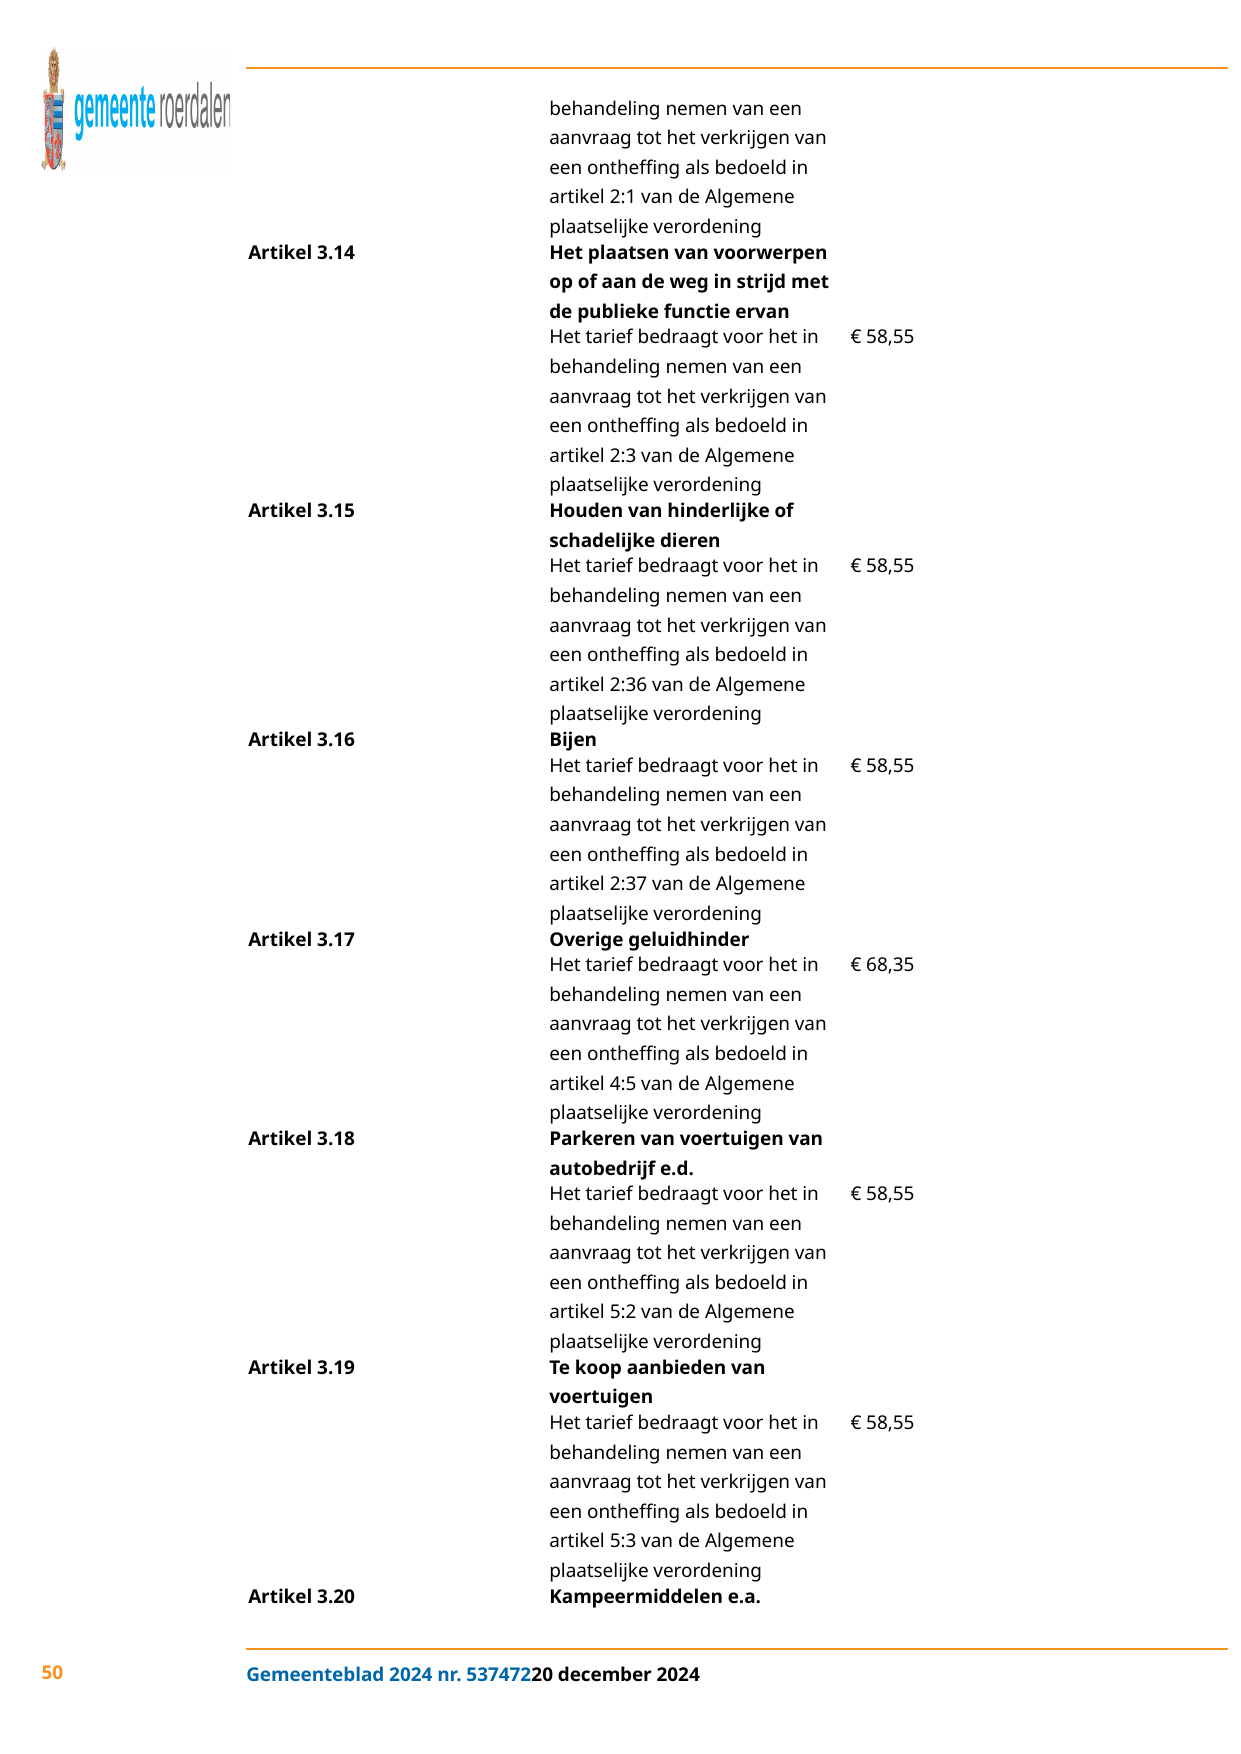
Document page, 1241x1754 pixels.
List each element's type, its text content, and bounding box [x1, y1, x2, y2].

table_cell Het plaatsen van voorwerpen op of aan de weg in strijd met de publieke functie ervan [549, 239, 850, 324]
table_cell Bijen [549, 726, 850, 752]
table_cell [850, 95, 1152, 239]
table_cell Artikel 3.18 [248, 1125, 549, 1180]
table_cell [248, 951, 549, 1125]
table_cell Artikel 3.16 [248, 726, 549, 752]
table_cell Parkeren van voertuigen van autobedrijf e.d. [549, 1125, 850, 1180]
table_cell € 58,55 [850, 553, 1152, 726]
table_cell [248, 1409, 549, 1583]
table_cell Het tarief bedraagt voor het in behandeling nemen van een aanvraag tot het verkrijgen van een ontheffing als bedoeld in artikel 4:5 van de Algemene plaatselijke verordening [549, 951, 850, 1125]
table_cell [248, 1180, 549, 1354]
table_cell Artikel 3.19 [248, 1354, 549, 1409]
table_cell [850, 726, 1152, 752]
table_cell Houden van hinderlijke of schadelijke dieren [549, 498, 850, 553]
table_cell [248, 752, 549, 926]
table_cell [850, 239, 1152, 324]
table_cell Artikel 3.15 [248, 498, 549, 553]
table_cell € 68,35 [850, 951, 1152, 1125]
table_cell Het tarief bedraagt voor het in behandeling nemen van een aanvraag tot het verkrijgen van een ontheffing als bedoeld in artikel 2:36 van de Algemene plaatselijke verordening [549, 553, 850, 726]
table_cell Overige geluidhinder [549, 926, 850, 951]
table_cell € 58,55 [850, 1409, 1152, 1583]
table_cell Kampeermiddelen e.a. [549, 1583, 850, 1609]
table_cell Het tarief bedraagt voor het in behandeling nemen van een aanvraag tot het verkrijgen van een ontheffing als bedoeld in artikel 2:37 van de Algemene plaatselijke verordening [549, 752, 850, 926]
table_cell Artikel 3.17 [248, 926, 549, 951]
table_cell Artikel 3.14 [248, 239, 549, 324]
table_cell € 58,55 [850, 1180, 1152, 1354]
table_cell [248, 324, 549, 497]
table_cell behandeling nemen van een aanvraag tot het verkrijgen van een ontheffing als bedoeld in artikel 2:1 van de Algemene plaatselijke verordening [549, 95, 850, 239]
table_cell [850, 926, 1152, 951]
table_cell Het tarief bedraagt voor het in behandeling nemen van een aanvraag tot het verkrijgen van een ontheffing als bedoeld in artikel 5:3 van de Algemene plaatselijke verordening [549, 1409, 850, 1583]
table_cell [850, 1125, 1152, 1180]
table_cell [248, 95, 549, 239]
table_cell [248, 553, 549, 726]
table_cell Het tarief bedraagt voor het in behandeling nemen van een aanvraag tot het verkrijgen van een ontheffing als bedoeld in artikel 5:2 van de Algemene plaatselijke verordening [549, 1180, 850, 1354]
table_cell € 58,55 [850, 752, 1152, 926]
picture [41, 47, 231, 172]
table_cell Artikel 3.20 [248, 1583, 549, 1609]
table_cell Het tarief bedraagt voor het in behandeling nemen van een aanvraag tot het verkrijgen van een ontheffing als bedoeld in artikel 2:3 van de Algemene plaatselijke verordening [549, 324, 850, 497]
table_cell Te koop aanbieden van voertuigen [549, 1354, 850, 1409]
table_cell [850, 1583, 1152, 1609]
table_cell [850, 498, 1152, 553]
table_cell € 58,55 [850, 324, 1152, 497]
table_cell [850, 1354, 1152, 1409]
